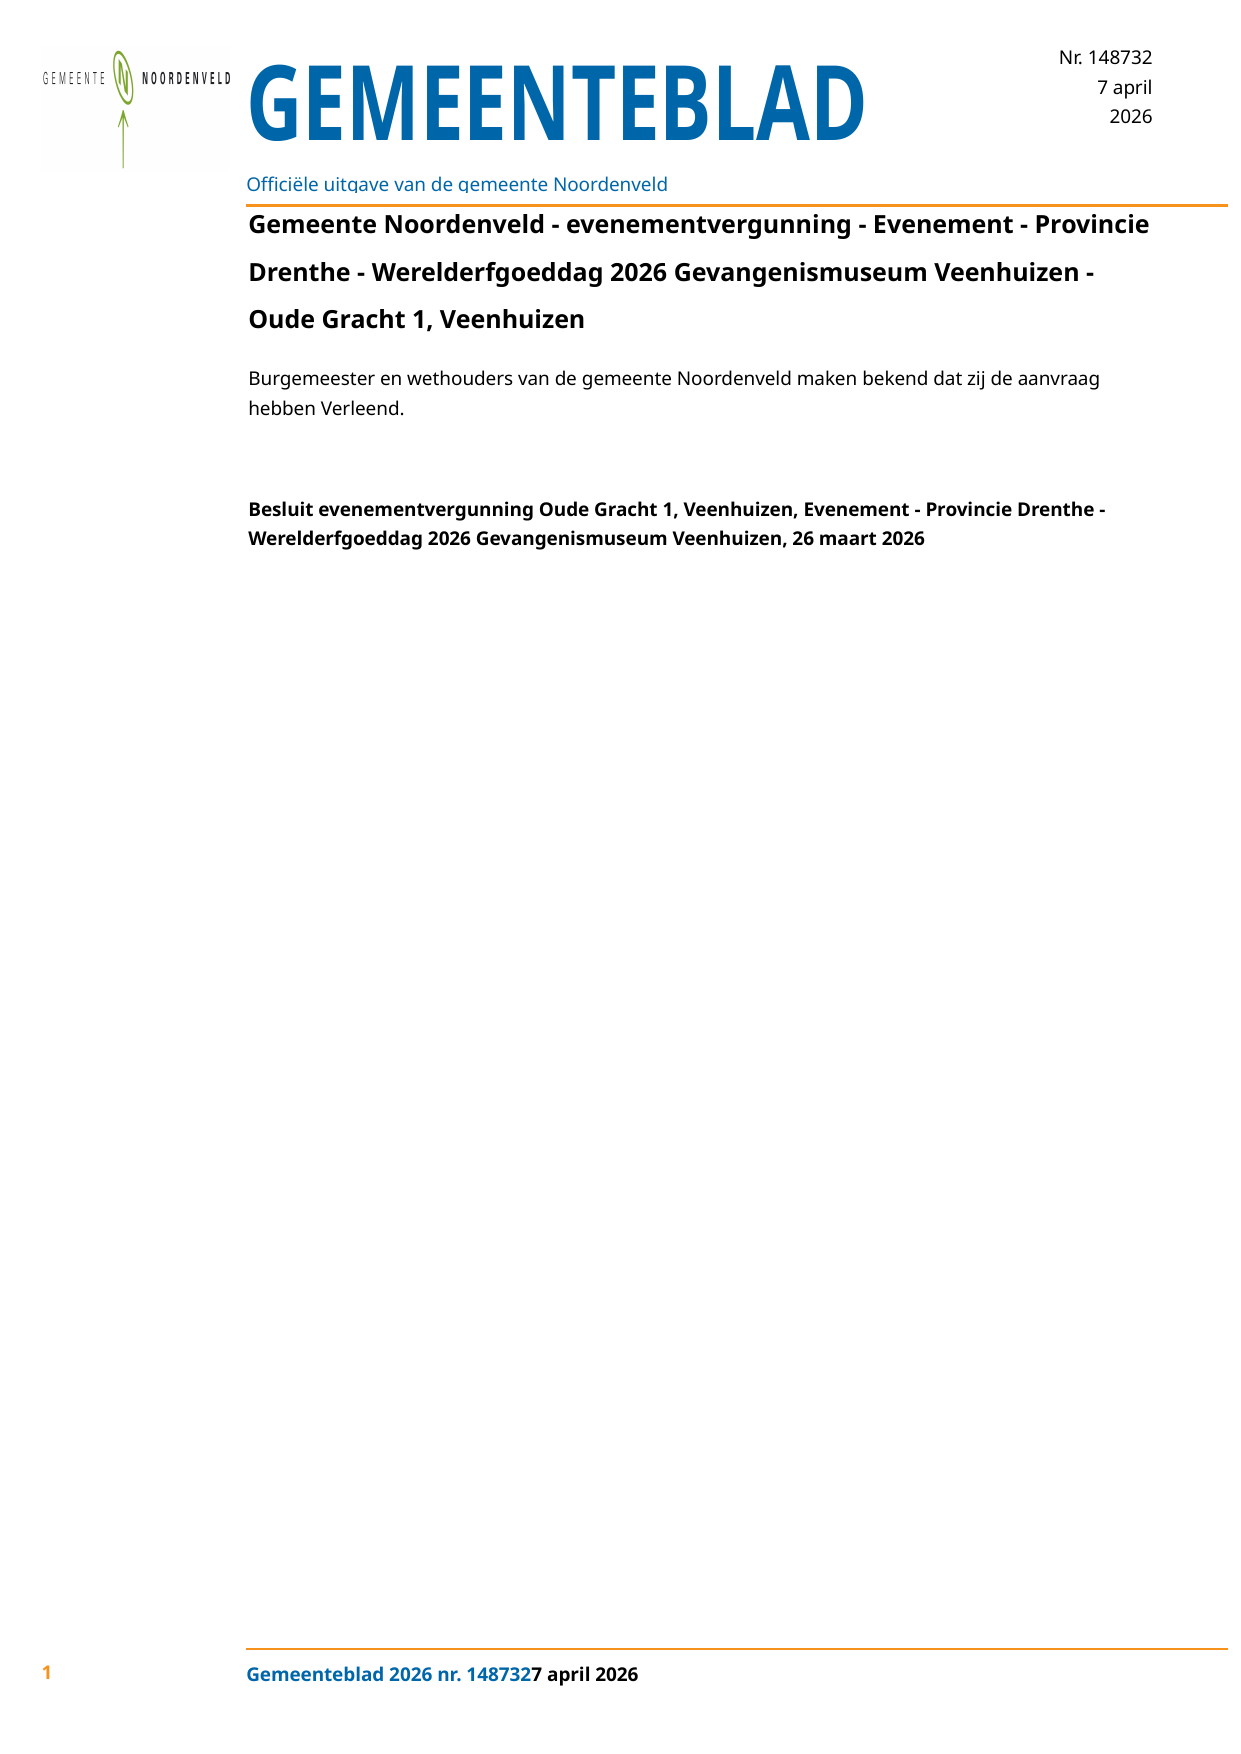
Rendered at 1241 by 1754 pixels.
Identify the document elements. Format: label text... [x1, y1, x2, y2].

picture [41, 47, 231, 172]
text Burgemeester en wethouders van de gemeente Noordenveld maken bekend dat zij de aanvraag hebben Verleend. [248, 366, 1152, 421]
text Gemeente Noordenveld - evenementvergunning - Evenement - Provincie Drenthe - Werelderfgoeddag 2026 Gevangenismuseum Veenhuizen - Oude Gracht 1, Veenhuizen [248, 207, 1152, 336]
text Besluit evenementvergunning Oude Gracht 1, Veenhuizen, Evenement - Provincie Drenthe - Werelderfgoeddag 2026 Gevangenismuseum Veenhuizen, 26 maart 2026 [248, 496, 1152, 551]
